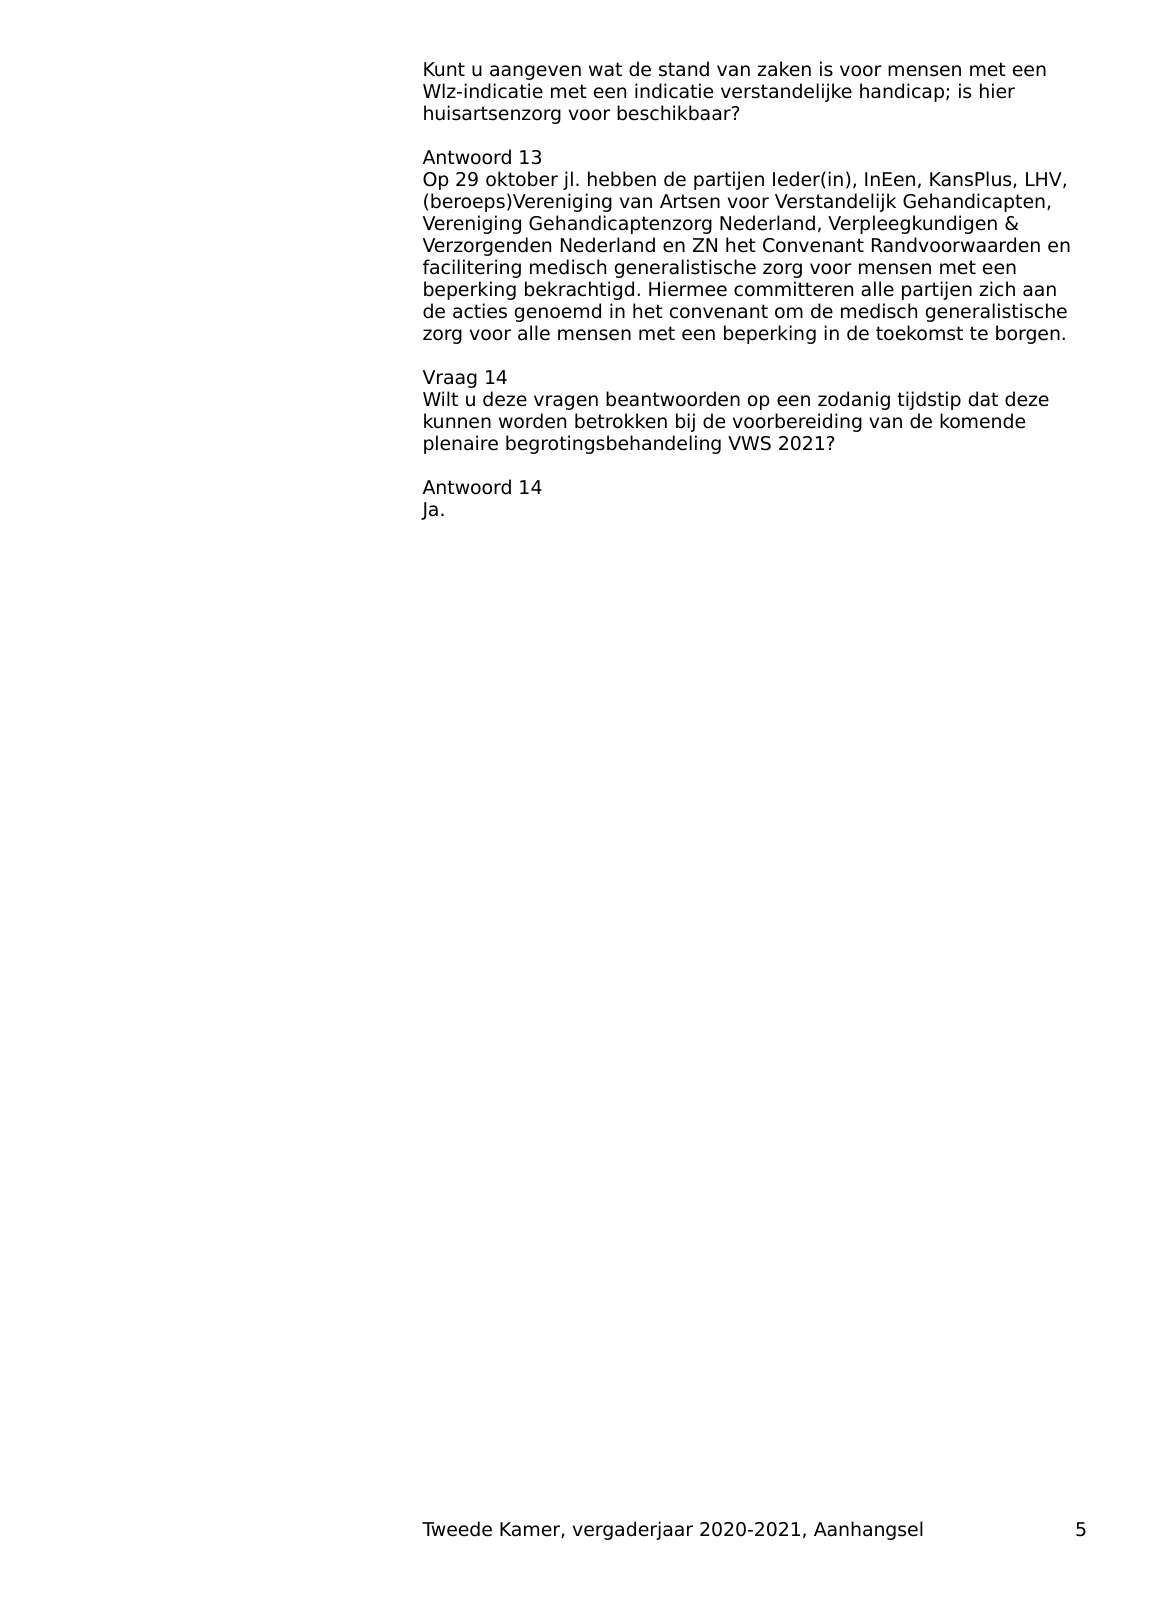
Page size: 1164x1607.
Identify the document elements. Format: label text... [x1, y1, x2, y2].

text Vraag 14 [422, 367, 1087, 389]
text Ja. [422, 499, 1087, 521]
text Kunt u aangeven wat de stand van zaken is voor mensen met een Wlz-indicatie met een indicatie verstandelijke handicap; is hier huisartsenzorg voor beschikbaar? [422, 59, 1087, 125]
text Antwoord 13 [422, 147, 1087, 169]
text Antwoord 14 [422, 477, 1087, 499]
text Wilt u deze vragen beantwoorden op een zodanig tijdstip dat deze kunnen worden betrokken bij de voorbereiding van de komende plenaire begrotingsbehandeling VWS 2021? [422, 389, 1087, 455]
text Op 29 oktober jl. hebben de partijen Ieder(in), InEen, KansPlus, LHV, (beroeps)Vereniging van Artsen voor Verstandelijk Gehandicapten, Vereniging Gehandicaptenzorg Nederland, Verpleegkundigen & Verzorgenden Nederland en ZN het Convenant Randvoorwaarden en facilitering medisch generalistische zorg voor mensen met een beperking bekrachtigd. Hiermee committeren alle partijen zich aan de acties genoemd in het convenant om de medisch generalistische zorg voor alle mensen met een beperking in de toekomst te borgen. [422, 169, 1087, 345]
